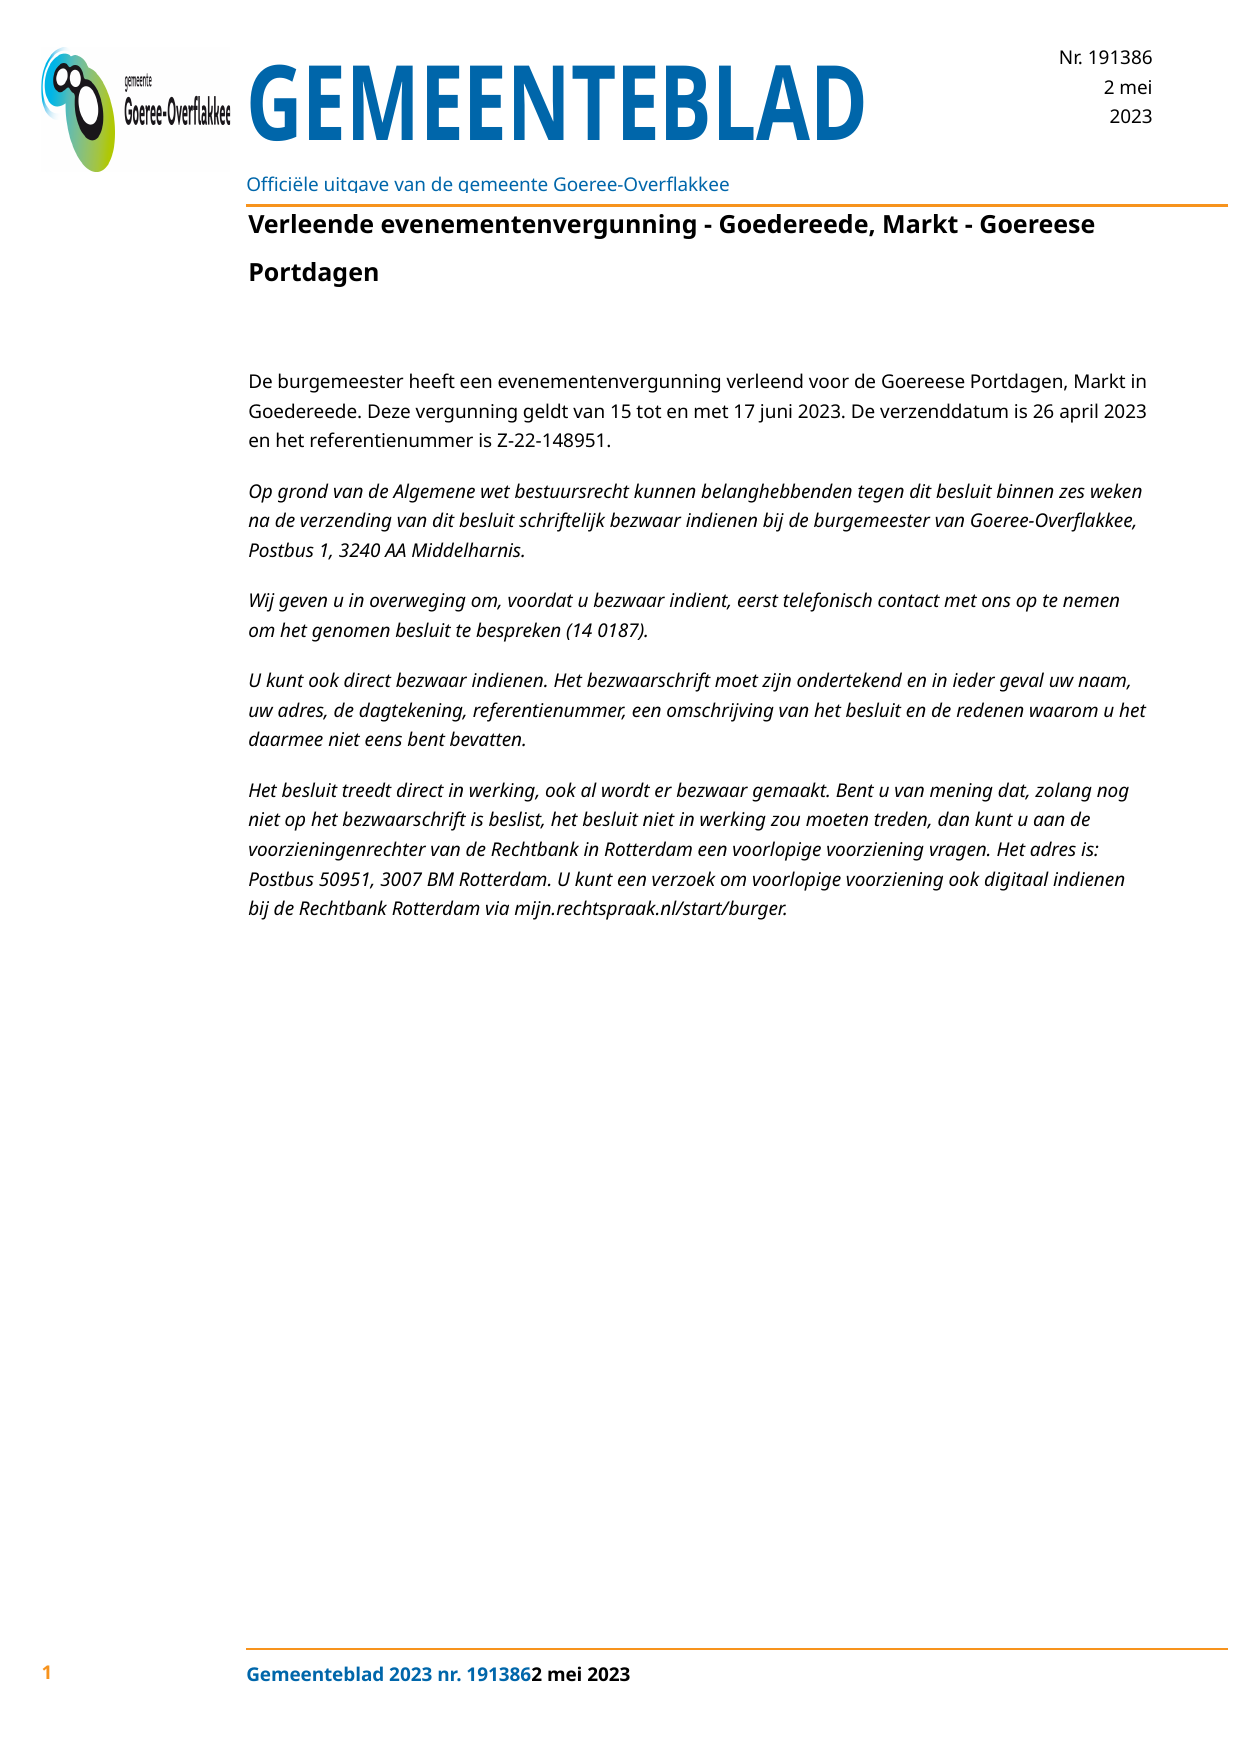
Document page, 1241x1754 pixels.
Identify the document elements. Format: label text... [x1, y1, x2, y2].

picture [41, 47, 231, 172]
text Wij geven u in overweging om, voordat u bezwaar indient, eerst telefonisch contact met ons op te nemen om het genomen besluit te bespreken (14 0187). [248, 587, 1152, 643]
text De burgemeester heeft een evenementenvergunning verleend voor de Goereese Portdagen, Markt in Goedereede. Deze vergunning geldt van 15 tot en met 17 juni 2023. De verzenddatum is 26 april 2023 en het referentienummer is Z-22-148951. [248, 368, 1152, 453]
text Het besluit treedt direct in werking, ook al wordt er bezwaar gemaakt. Bent u van mening dat, zolang nog niet op het bezwaarschrift is beslist, het besluit niet in werking zou moeten treden, dan kunt u aan de voorzieningenrechter van de Rechtbank in Rotterdam een voorlopige voorziening vragen. Het adres is: Postbus 50951, 3007 BM Rotterdam. U kunt een verzoek om voorlopige voorziening ook digitaal indienen bij de Rechtbank Rotterdam via mijn.rechtspraak.nl/start/burger. [248, 777, 1152, 921]
text U kunt ook direct bezwaar indienen. Het bezwaarschrift moet zijn ondertekend en in ieder geval uw naam, uw adres, de dagtekening, referentienummer, een omschrijving van het besluit en de redenen waarom u het daarmee niet eens bent bevatten. [248, 667, 1152, 752]
text Op grond van de Algemene wet bestuursrecht kunnen belanghebbenden tegen dit besluit binnen zes weken na de verzending van dit besluit schriftelijk bezwaar indienen bij de burgemeester van Goeree-Overflakkee, Postbus 1, 3240 AA Middelharnis. [248, 478, 1152, 563]
text Verleende evenementenvergunning - Goedereede, Markt - Goereese Portdagen [248, 207, 1152, 288]
